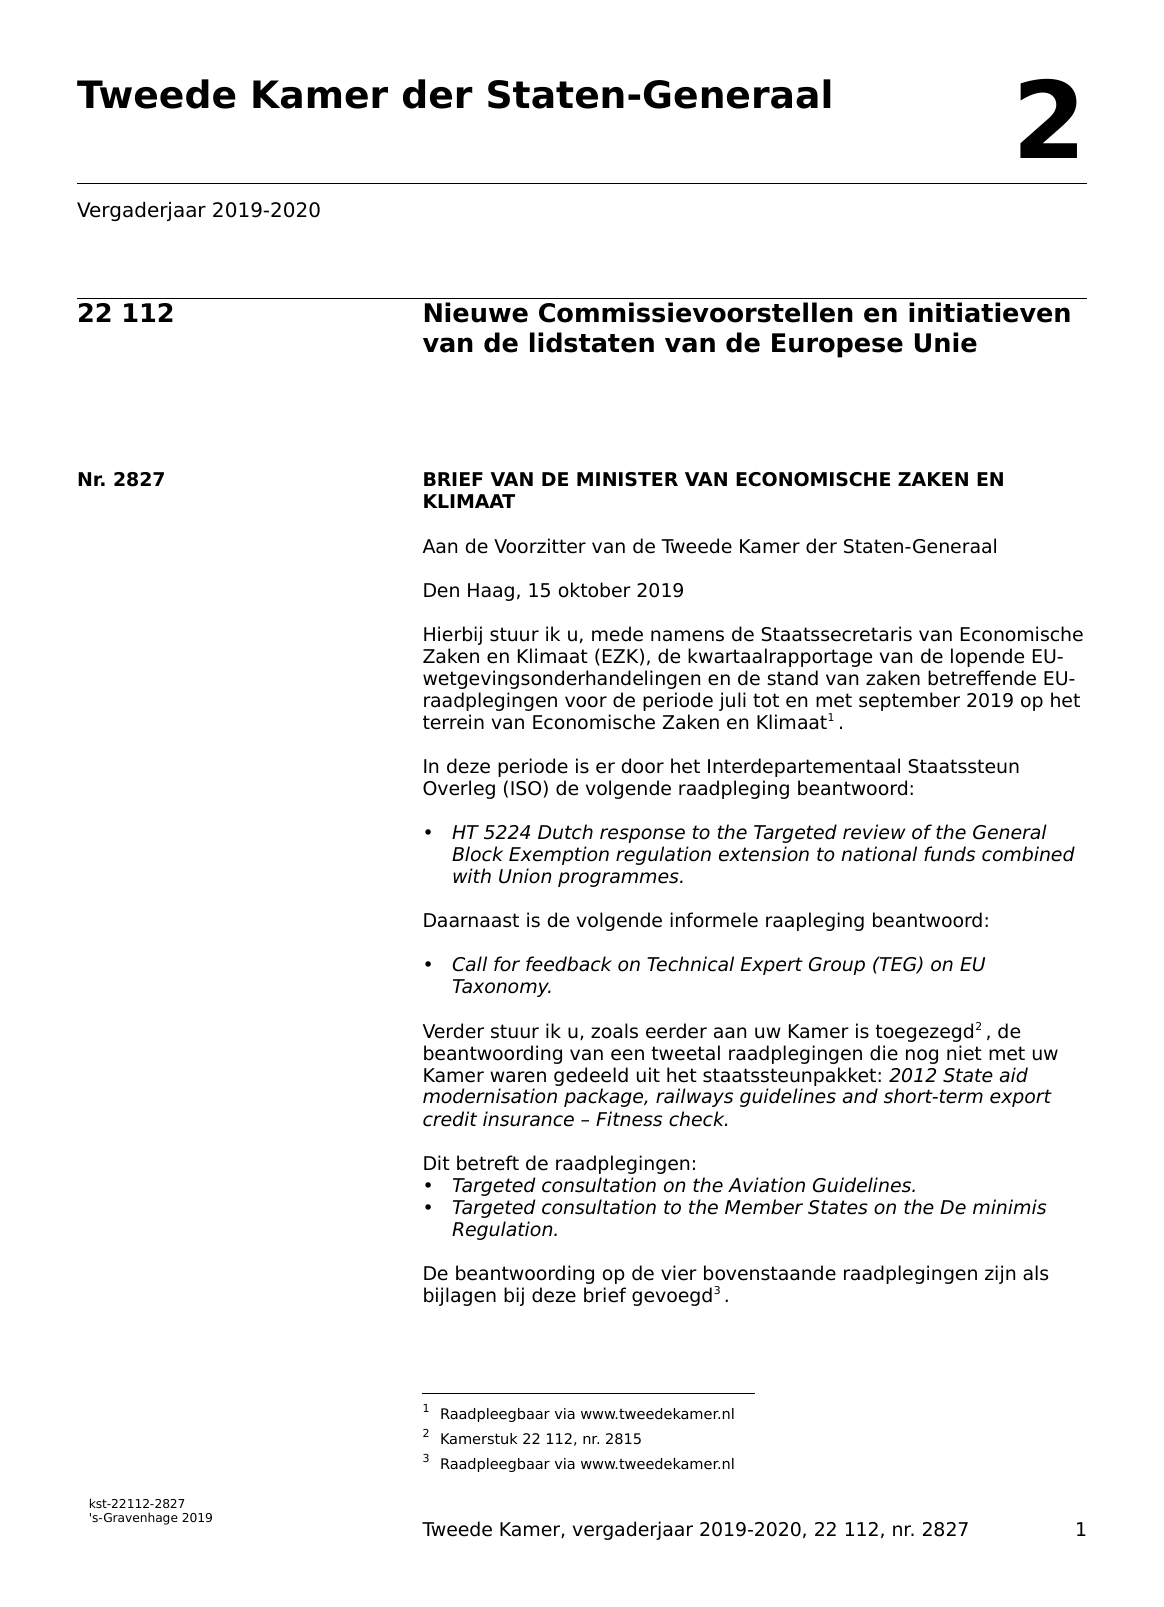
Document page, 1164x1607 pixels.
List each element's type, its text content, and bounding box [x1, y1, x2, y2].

text Kamerstuk 22 112, nr. 2815 [422, 1427, 1087, 1449]
table_cell Vergaderjaar 2019-2020 [77, 184, 1087, 298]
text • Targeted consultation on the Aviation Guidelines. [422, 1174, 1087, 1197]
text Verder stuur ik u, zoals eerder aan uw Kamer is toegezegd, de beantwoording van een tweetal raadplegingen die nog niet met uw Kamer waren gedeeld uit het staatssteunpakket: 2012 State aid modernisation package, railways guidelines and short-term export credit insurance – Fitness check. [422, 1021, 1087, 1130]
text Raadpleegbaar via www.tweedekamer.nl [422, 1402, 1087, 1424]
text 's-Gravenhage 2019 [88, 1511, 323, 1525]
text Hierbij stuur ik u, mede namens de Staatssecretaris van Economische Zaken en Klimaat (EZK), de kwartaalrapportage van de lopende EU-wetgevingsonderhandelingen en de stand van zaken betreffende EU-raadplegingen voor de periode juli tot en met september 2019 op het terrein van Economische Zaken en Klimaat. [422, 624, 1087, 734]
text Den Haag, 15 oktober 2019 [422, 580, 1087, 602]
text Raadpleegbaar via www.tweedekamer.nl [422, 1452, 1087, 1474]
subtitle Nr. 2827 BRIEF VAN DE MINISTER VAN ECONOMISCHE ZAKEN EN KLIMAAT [77, 469, 1087, 513]
subtitle 22 112 Nieuwe Commissievoorstellen en initiatieven van de lidstaten van de Europese Unie [77, 299, 1087, 358]
text • Targeted consultation to the Member States on the De minimis Regulation. [422, 1197, 1087, 1241]
text • Call for feedback on Technical Expert Group (TEG) on EU Taxonomy. [422, 954, 1087, 998]
text Dit betreft de raadplegingen: [422, 1153, 1087, 1174]
text • HT 5224 Dutch response to the Targeted review of the General Block Exemption regulation extension to national funds combined with Union programmes. [422, 822, 1087, 888]
text Aan de Voorzitter van de Tweede Kamer der Staten-Generaal [422, 536, 1087, 557]
table_header Tweede Kamer der Staten-Generaal [77, 59, 886, 183]
text De beantwoording op de vier bovenstaande raadplegingen zijn als bijlagen bij deze brief gevoegd. [422, 1263, 1087, 1307]
text In deze periode is er door het Interdepartementaal Staatssteun Overleg (ISO) de volgende raadpleging beantwoord: [422, 756, 1087, 800]
text Daarnaast is de volgende informele raapleging beantwoord: [422, 910, 1087, 932]
text kst-22112-2827 [88, 1497, 323, 1511]
table_header 2 [886, 59, 1087, 183]
